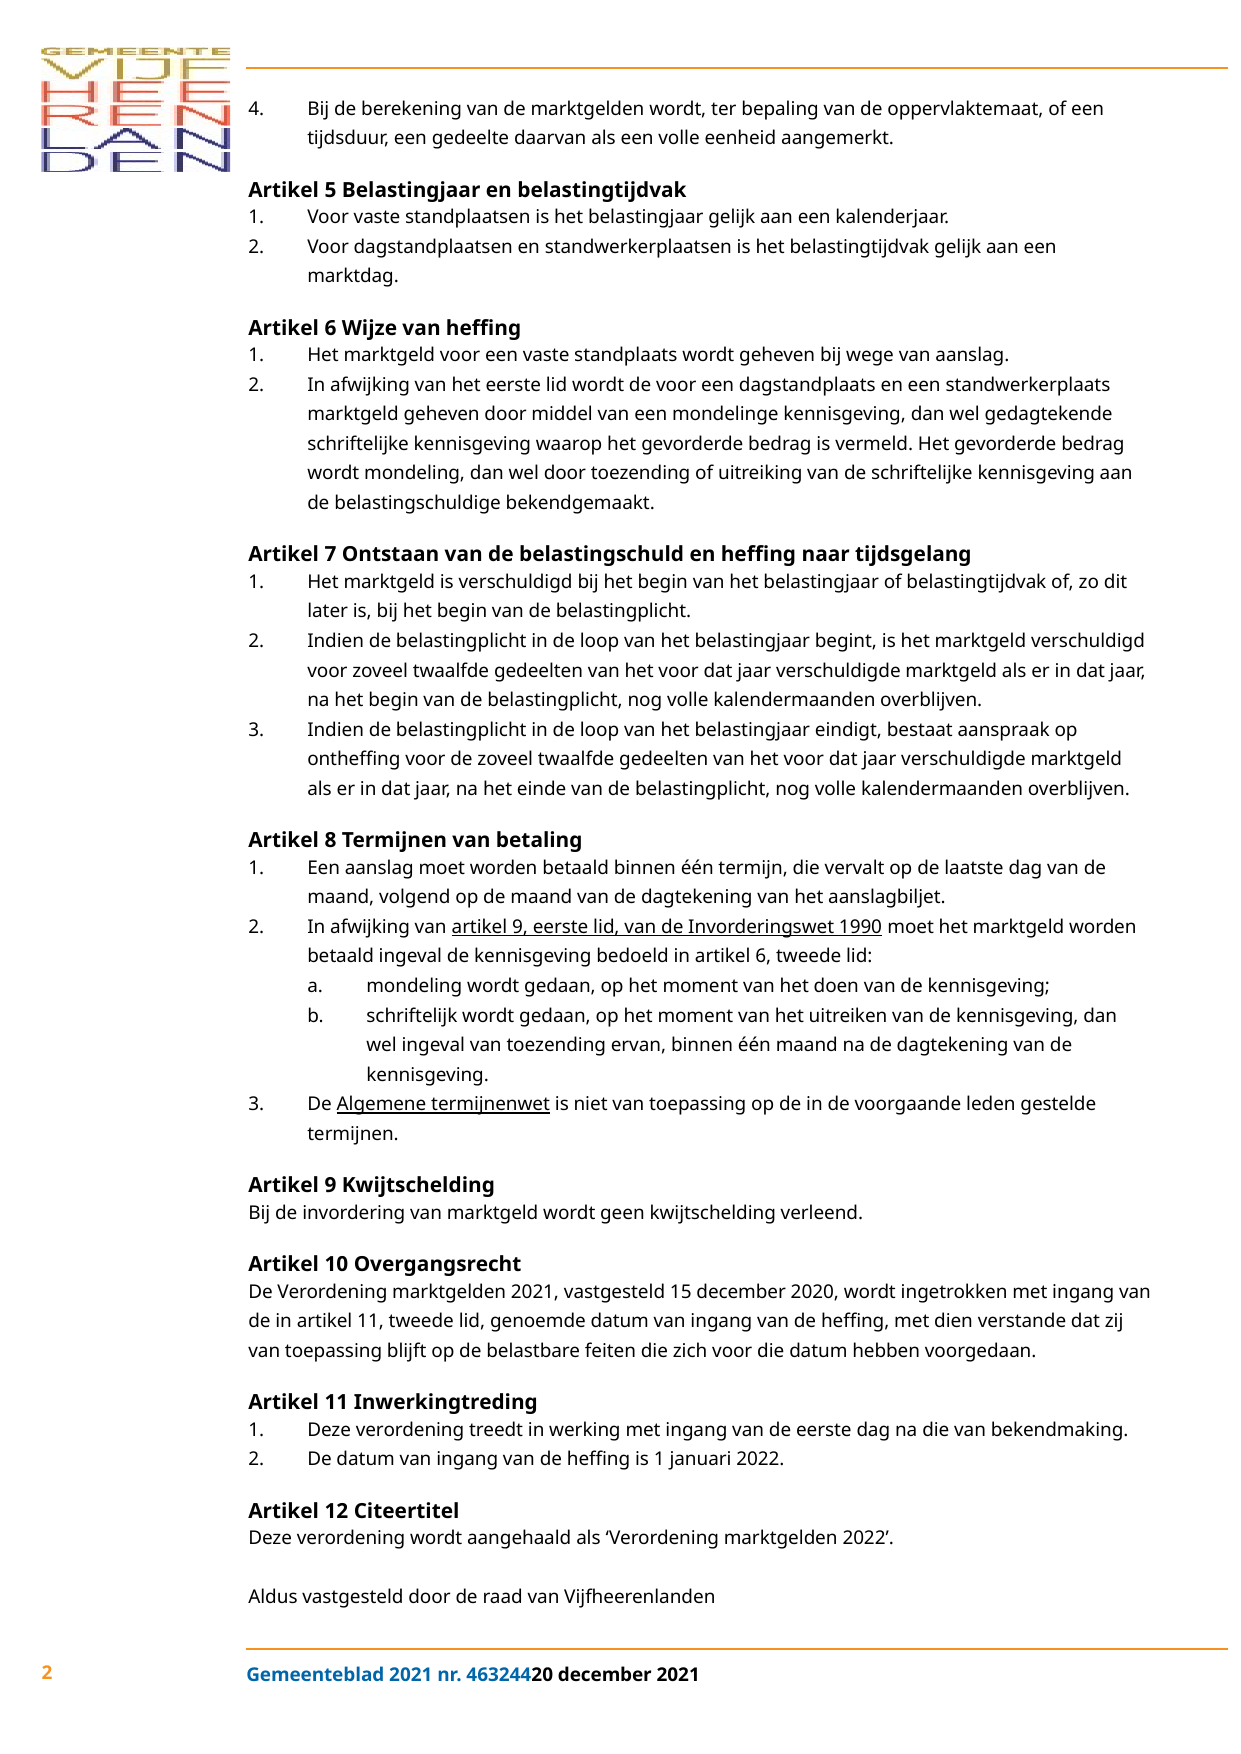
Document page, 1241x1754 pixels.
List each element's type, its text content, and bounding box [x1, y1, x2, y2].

text Artikel 11 Inwerkingtreding [248, 1387, 1152, 1416]
list Indien de belastingplicht in de loop van het belastingjaar eindigt, bestaat aanspraak op ontheffing voor de zoveel twaalfde gedeelten van het voor dat jaar verschuldigde marktgeld als er in dat jaar, na het einde van de belastingplicht, nog volle kalendermaanden overblijven. [248, 716, 1152, 801]
text Artikel 9 Kwijtschelding [248, 1171, 1152, 1199]
list schriftelijk wordt gedaan, op het moment van het uitreiken van de kennisgeving, dan wel ingeval van toezending ervan, binnen één maand na de dagtekening van de kennisgeving. [307, 1002, 1152, 1087]
text Artikel 5 Belastingjaar en belastingtijdvak [248, 175, 1152, 203]
list mondeling wordt gedaan, op het moment van het doen van de kennisgeving; [307, 972, 1152, 998]
list Een aanslag moet worden betaald binnen één termijn, die vervalt op de laatste dag van de maand, volgend op de maand van de dagtekening van het aanslagbiljet. [248, 854, 1152, 909]
list Het marktgeld voor een vaste standplaats wordt geheven bij wege van aanslag. [248, 341, 1152, 367]
list De datum van ingang van de heffing is 1 januari 2022. [248, 1446, 1152, 1471]
text Artikel 8 Termijnen van betaling [248, 826, 1152, 854]
list Deze verordening treedt in werking met ingang van de eerste dag na die van bekendmaking. [248, 1416, 1152, 1442]
list Voor dagstandplaatsen en standwerkerplaatsen is het belastingtijdvak gelijk aan een marktdag. [248, 233, 1152, 288]
text De Verordening marktgelden 2021, vastgesteld 15 december 2020, wordt ingetrokken met ingang van de in artikel 11, tweede lid, genoemde datum van ingang van de heffing, met dien verstande dat zij van toepassing blijft op de belastbare feiten die zich voor die datum hebben voorgedaan. [248, 1278, 1152, 1363]
text Artikel 12 Citeertitel [248, 1496, 1152, 1524]
list Indien de belastingplicht in de loop van het belastingjaar begint, is het marktgeld verschuldigd voor zoveel twaalfde gedeelten van het voor dat jaar verschuldigde marktgeld als er in dat jaar, na het begin van de belastingplicht, nog volle kalendermaanden overblijven. [248, 627, 1152, 712]
list Het marktgeld is verschuldigd bij het begin van het belastingjaar of belastingtijdvak of, zo dit later is, bij het begin van de belastingplicht. [248, 568, 1152, 623]
text Artikel 7 Ontstaan van de belastingschuld en heffing naar tijdsgelang [248, 539, 1152, 568]
picture [41, 47, 231, 172]
text Artikel 10 Overgangsrecht [248, 1249, 1152, 1278]
text Artikel 6 Wijze van heffing [248, 313, 1152, 341]
list In afwijking van artikel 9, eerste lid, van de Invorderingswet 1990 moet het marktgeld worden betaald ingeval de kennisgeving bedoeld in artikel 6, tweede lid: [248, 913, 1152, 968]
list In afwijking van het eerste lid wordt de voor een dagstandplaats en een standwerkerplaats marktgeld geheven door middel van een mondelinge kennisgeving, dan wel gedagtekende schriftelijke kennisgeving waarop het gevorderde bedrag is vermeld. Het gevorderde bedrag wordt mondeling, dan wel door toezending of uitreiking van de schriftelijke kennisgeving aan de belastingschuldige bekendgemaakt. [248, 371, 1152, 515]
list Voor vaste standplaatsen is het belastingjaar gelijk aan een kalenderjaar. [248, 203, 1152, 229]
list De Algemene termijnenwet is niet van toepassing op de in de voorgaande leden gestelde termijnen. [248, 1091, 1152, 1146]
list Bij de berekening van de marktgelden wordt, ter bepaling van de oppervlaktemaat, of een tijdsduur, een gedeelte daarvan als een volle eenheid aangemerkt. [248, 95, 1152, 150]
text Aldus vastgesteld door de raad van Vijfheerenlanden [248, 1583, 1152, 1609]
text Deze verordening wordt aangehaald als ‘Verordening marktgelden 2022’. [248, 1524, 1152, 1550]
text Bij de invordering van marktgeld wordt geen kwijtschelding verleend. [248, 1199, 1152, 1225]
